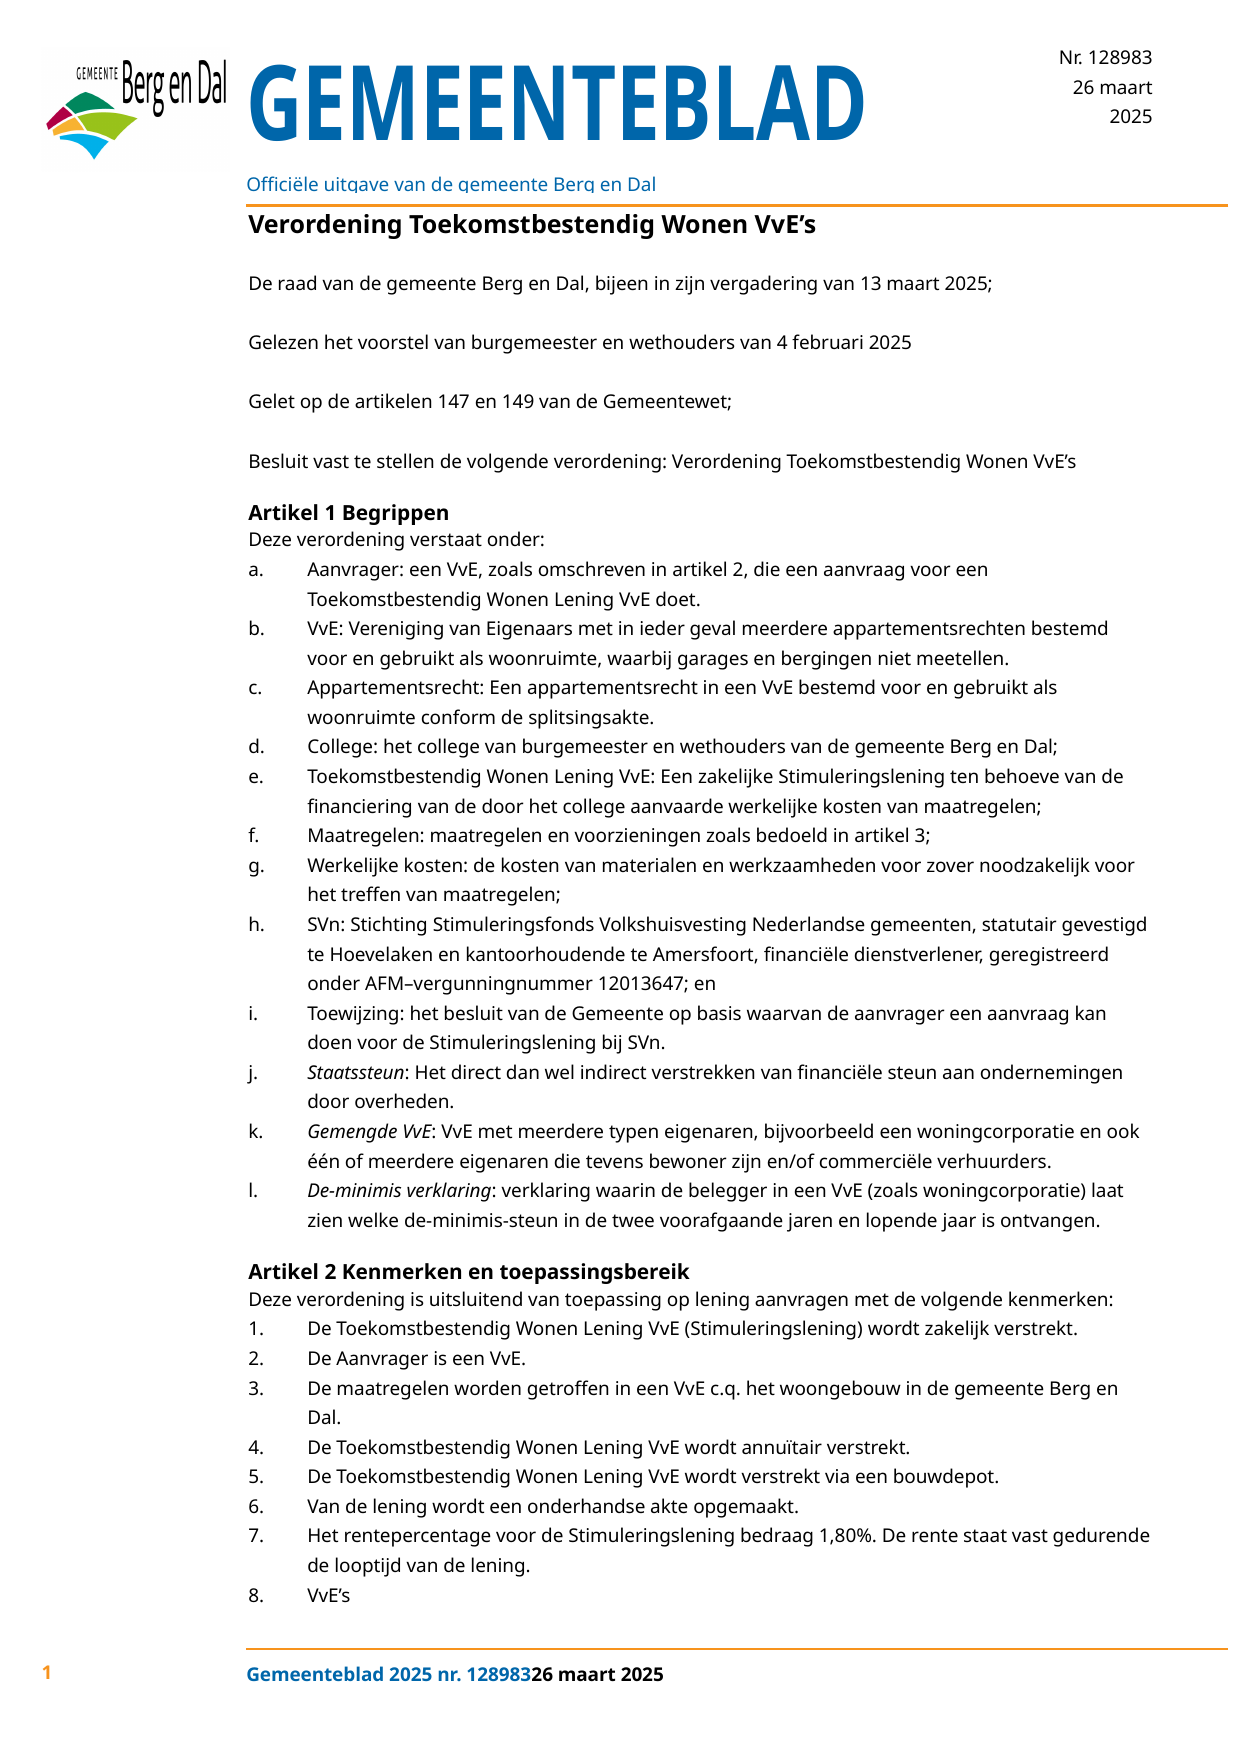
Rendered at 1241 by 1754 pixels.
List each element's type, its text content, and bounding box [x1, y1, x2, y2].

list Appartementsrecht: Een appartementsrecht in een VvE bestemd voor en gebruikt als woonruimte conform de splitsingsakte. [248, 674, 1152, 730]
text Deze verordening verstaat onder: [248, 527, 1152, 552]
text Verordening Toekomstbestendig Wonen VvE’s [248, 207, 1152, 241]
list Maatregelen: maatregelen en voorzieningen zoals bedoeld in artikel 3; [248, 822, 1152, 848]
list Werkelijke kosten: de kosten van materialen en werkzaamheden voor zover noodzakelijk voor het treffen van maatregelen; [248, 852, 1152, 907]
list Gemengde VvE: VvE met meerdere typen eigenaren, bijvoorbeeld een woningcorporatie en ook één of meerdere eigenaren die tevens bewoner zijn en/of commerciële verhuurders. [248, 1118, 1152, 1174]
list De Toekomstbestendig Wonen Lening VvE wordt verstrekt via een bouwdepot. [248, 1463, 1152, 1489]
list De-minimis verklaring: verklaring waarin de belegger in een VvE (zoals woningcorporatie) laat zien welke de-minimis-steun in de twee voorafgaande jaren en lopende jaar is ontvangen. [248, 1177, 1152, 1233]
list College: het college van burgemeester en wethouders van de gemeente Berg en Dal; [248, 734, 1152, 759]
text De raad van de gemeente Berg en Dal, bijeen in zijn vergadering van 13 maart 2025; [248, 270, 1152, 296]
list VvE: Vereniging van Eigenaars met in ieder geval meerdere appartementsrechten bestemd voor en gebruikt als woonruimte, waarbij garages en bergingen niet meetellen. [248, 615, 1152, 671]
list VvE’s [248, 1582, 1152, 1607]
text Artikel 2 Kenmerken en toepassingsbereik [248, 1257, 1152, 1286]
text Artikel 1 Begrippen [248, 498, 1152, 527]
text Gelet op de artikelen 147 en 149 van de Gemeentewet; [248, 389, 1152, 414]
text Gelezen het voorstel van burgemeester en wethouders van 4 februari 2025 [248, 329, 1152, 355]
list Aanvrager: een VvE, zoals omschreven in artikel 2, die een aanvraag voor een Toekomstbestendig Wonen Lening VvE doet. [248, 556, 1152, 612]
list De Toekomstbestendig Wonen Lening VvE wordt annuïtair verstrekt. [248, 1434, 1152, 1459]
list De Toekomstbestendig Wonen Lening VvE (Stimuleringslening) wordt zakelijk verstrekt. [248, 1316, 1152, 1341]
list Toekomstbestendig Wonen Lening VvE: Een zakelijke Stimuleringslening ten behoeve van de financiering van de door het college aanvaarde werkelijke kosten van maatregelen; [248, 763, 1152, 819]
text Besluit vast te stellen de volgende verordening: Verordening Toekomstbestendig Wonen VvE’s [248, 448, 1152, 473]
list Het rentepercentage voor de Stimuleringslening bedraag 1,80%. De rente staat vast gedurende de looptijd van de lening. [248, 1523, 1152, 1578]
list De maatregelen worden getroffen in een VvE c.q. het woongebouw in de gemeente Berg en Dal. [248, 1375, 1152, 1430]
text Deze verordening is uitsluitend van toepassing op lening aanvragen met de volgende kenmerken: [248, 1286, 1152, 1312]
picture [41, 47, 231, 172]
list SVn: Stichting Stimuleringsfonds Volkshuisvesting Nederlandse gemeenten, statutair gevestigd te Hoevelaken en kantoorhoudende te Amersfoort, financiële dienstverlener, geregistreerd onder AFM–vergunningnummer 12013647; en [248, 911, 1152, 996]
list Staatssteun: Het direct dan wel indirect verstrekken van financiële steun aan ondernemingen door overheden. [248, 1059, 1152, 1114]
list De Aanvrager is een VvE. [248, 1345, 1152, 1371]
list Toewijzing: het besluit van de Gemeente op basis waarvan de aanvrager een aanvraag kan doen voor de Stimuleringslening bij SVn. [248, 1000, 1152, 1055]
list Van de lening wordt een onderhandse akte opgemaakt. [248, 1493, 1152, 1519]
